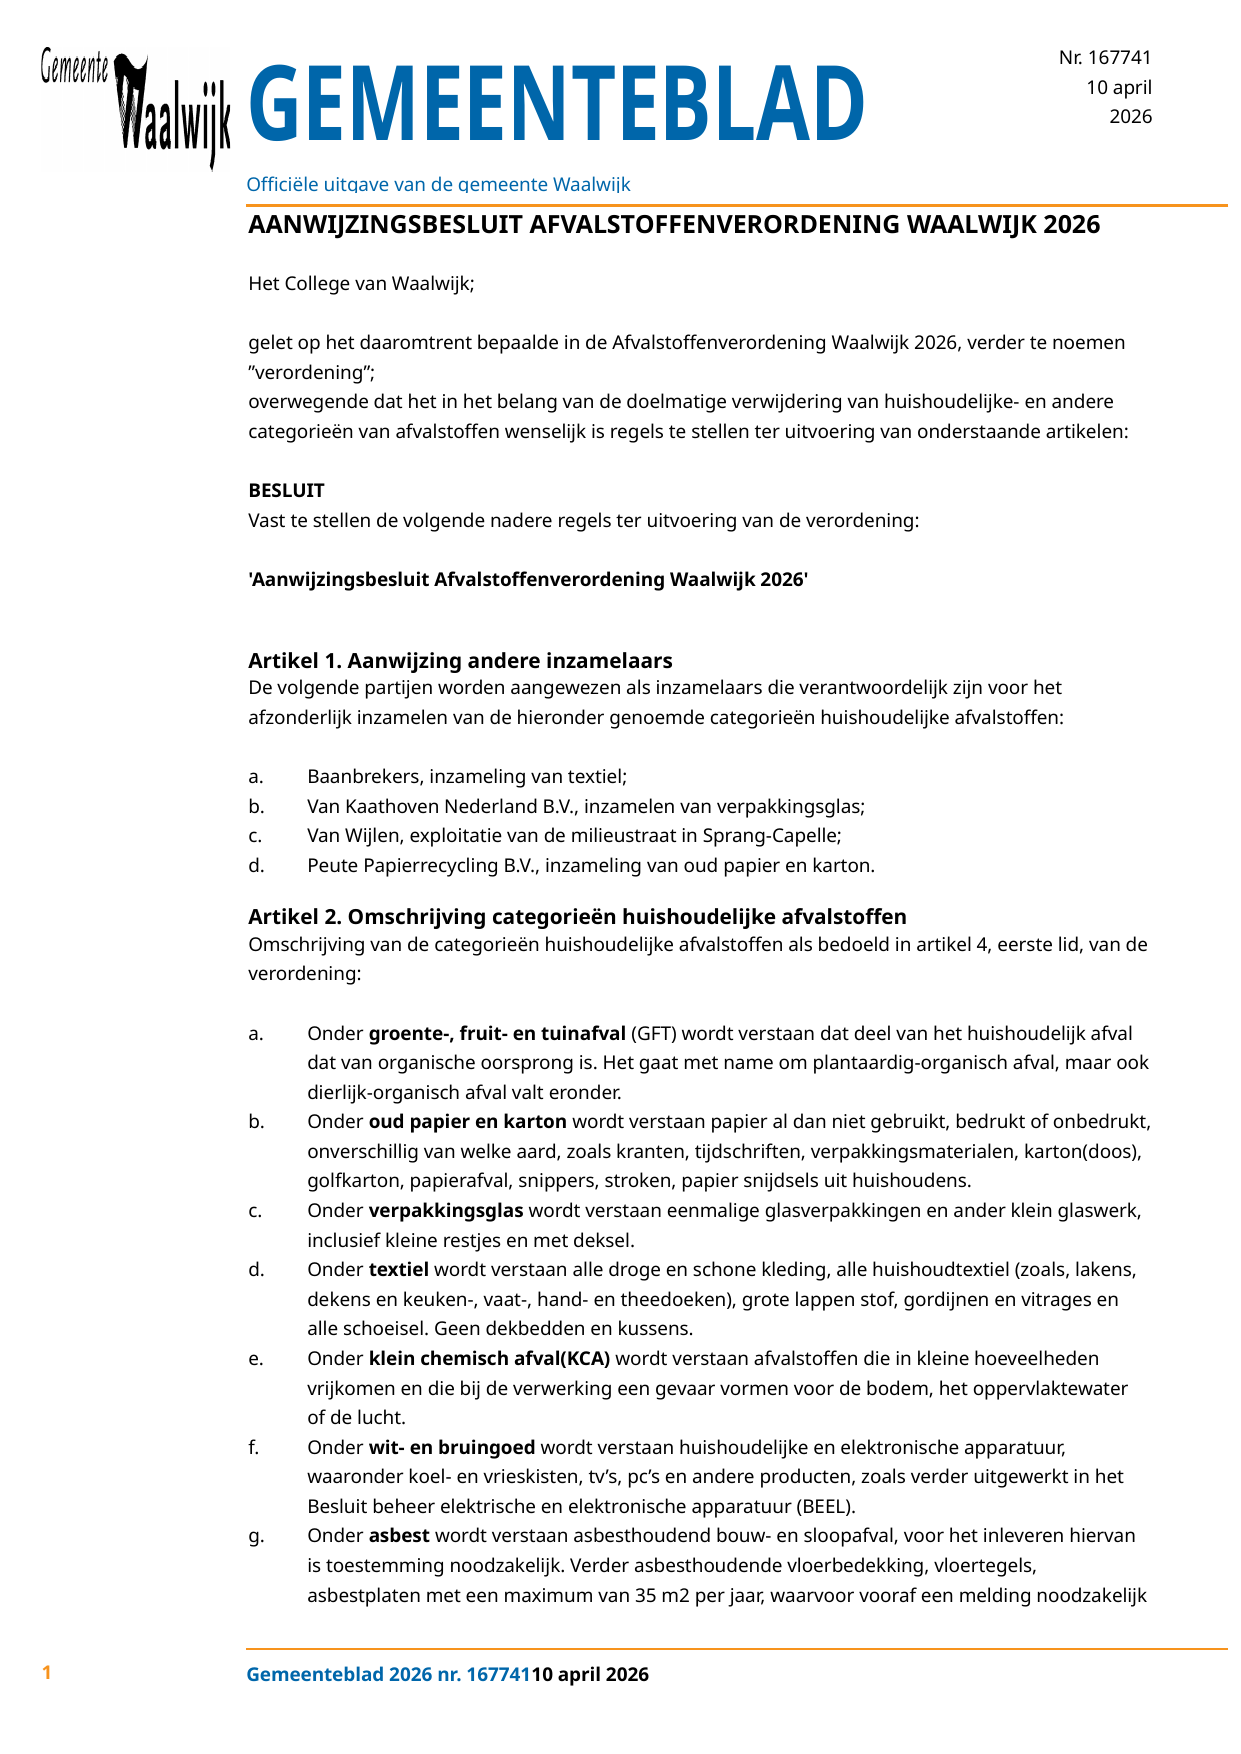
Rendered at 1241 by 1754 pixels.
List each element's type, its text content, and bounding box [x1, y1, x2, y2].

text BESLUIT [248, 477, 1152, 503]
list Onder wit- en bruingoed wordt verstaan huishoudelijke en elektronische apparatuur, waaronder koel- en vrieskisten, tv’s, pc’s en andere producten, zoals verder uitgewerkt in het Besluit beheer elektrische en elektronische apparatuur (BEEL). [248, 1434, 1152, 1519]
list Onder textiel wordt verstaan alle droge en schone kleding, alle huishoudtextiel (zoals, lakens, dekens en keuken-, vaat-, hand- en theedoeken), grote lappen stof, gordijnen en vitrages en alle schoeisel. Geen dekbedden en kussens. [248, 1256, 1152, 1341]
list Van Wijlen, exploitatie van de milieustraat in Sprang-Capelle; [248, 822, 1152, 848]
list Van Kaathoven Nederland B.V., inzamelen van verpakkingsglas; [248, 793, 1152, 819]
text Artikel 1. Aanwijzing andere inzamelaars [248, 646, 1152, 674]
text overwegende dat het in het belang van de doelmatige verwijdering van huishoudelijke- en andere categorieën van afvalstoffen wenselijk is regels te stellen ter uitvoering van onderstaande artikelen: [248, 389, 1152, 444]
list Onder asbest wordt verstaan asbesthoudend bouw- en sloopafval, voor het inleveren hiervan is toestemming noodzakelijk. Verder asbesthoudende vloerbedekking, vloertegels, asbestplaten met een maximum van 35 m2 per jaar, waarvoor vooraf een melding noodzakelijk [248, 1523, 1152, 1607]
text gelet op het daaromtrent bepaalde in de Afvalstoffenverordening Waalwijk 2026, verder te noemen ”verordening”; [248, 329, 1152, 385]
list Onder verpakkingsglas wordt verstaan eenmalige glasverpakkingen en ander klein glaswerk, inclusief kleine restjes en met deksel. [248, 1197, 1152, 1252]
text 'Aanwijzingsbesluit Afvalstoffenverordening Waalwijk 2026' [248, 566, 1152, 592]
text Vast te stellen de volgende nadere regels ter uitvoering van de verordening: [248, 507, 1152, 533]
text AANWIJZINGSBESLUIT AFVALSTOFFENVERORDENING WAALWIJK 2026 [248, 207, 1152, 241]
list Onder oud papier en karton wordt verstaan papier al dan niet gebruikt, bedrukt of onbedrukt, onverschillig van welke aard, zoals kranten, tijdschriften, verpakkingsmaterialen, karton(doos), golfkarton, papierafval, snippers, stroken, papier snijdsels uit huishoudens. [248, 1108, 1152, 1193]
list Onder klein chemisch afval(KCA) wordt verstaan afvalstoffen die in kleine hoeveelheden vrijkomen en die bij de verwerking een gevaar vormen voor de bodem, het oppervlaktewater of de lucht. [248, 1345, 1152, 1430]
text Omschrijving van de categorieën huishoudelijke afvalstoffen als bedoeld in artikel 4, eerste lid, van de verordening: [248, 931, 1152, 986]
picture [41, 47, 231, 172]
list Peute Papierrecycling B.V., inzameling van oud papier en karton. [248, 852, 1152, 878]
text Artikel 2. Omschrijving categorieën huishoudelijke afvalstoffen [248, 902, 1152, 931]
list Baanbrekers, inzameling van textiel; [248, 763, 1152, 789]
text Het College van Waalwijk; [248, 270, 1152, 296]
list Onder groente-, fruit- en tuinafval (GFT) wordt verstaan dat deel van het huishoudelijk afval dat van organische oorsprong is. Het gaat met name om plantaardig-organisch afval, maar ook dierlijk-organisch afval valt eronder. [248, 1020, 1152, 1104]
text De volgende partijen worden aangewezen als inzamelaars die verantwoordelijk zijn voor het afzonderlijk inzamelen van de hieronder genoemde categorieën huishoudelijke afvalstoffen: [248, 674, 1152, 730]
